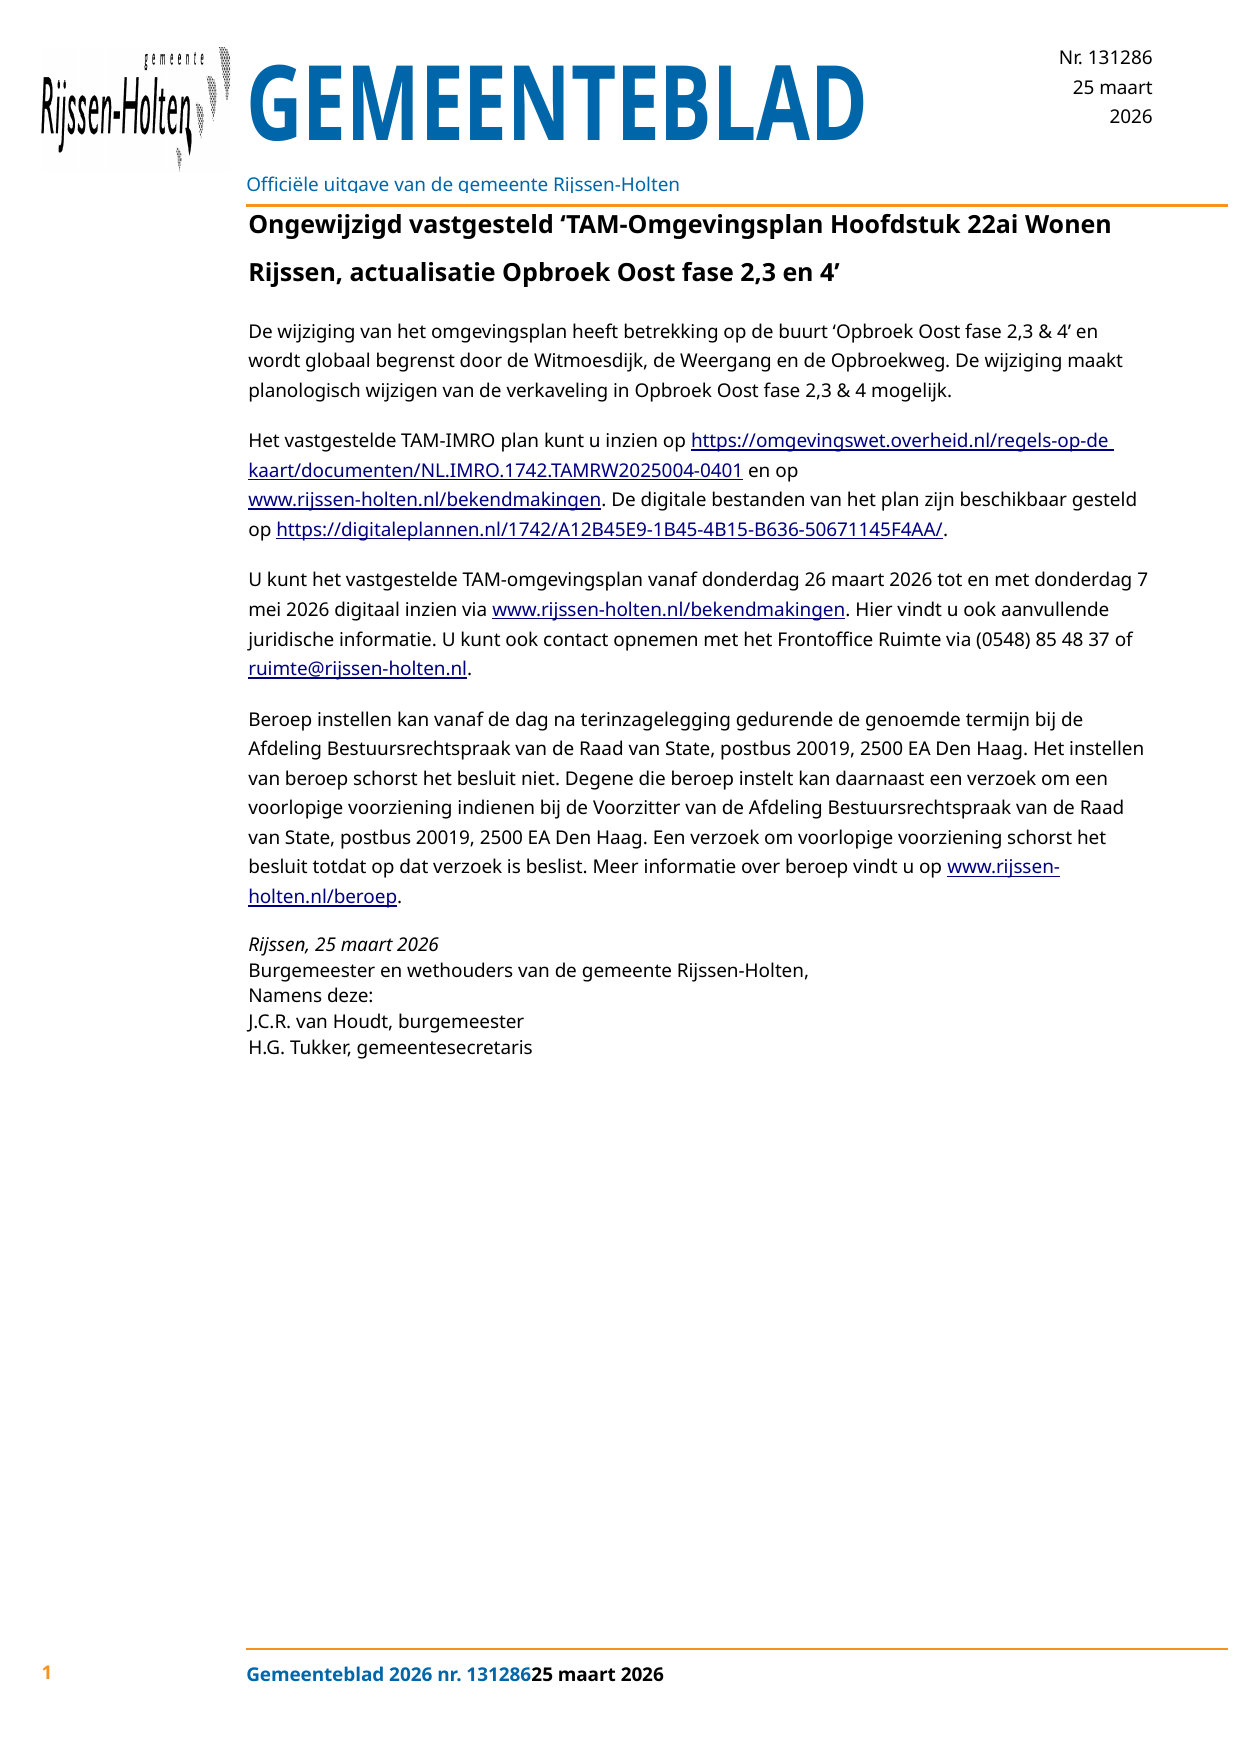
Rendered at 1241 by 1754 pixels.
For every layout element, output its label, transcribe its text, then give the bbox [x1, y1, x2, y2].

text De wijziging van het omgevingsplan heeft betrekking op de buurt ‘Opbroek Oost fase 2,3 & 4’ en wordt globaal begrenst door de Witmoesdijk, de Weergang en de Opbroekweg. De wijziging maakt planologisch wijzigen van de verkaveling in Opbroek Oost fase 2,3 & 4 mogelijk. [248, 318, 1152, 403]
text Burgemeester en wethouders van de gemeente Rijssen-Holten, [248, 957, 1152, 983]
text Het vastgestelde TAM-IMRO plan kunt u inzien op https://omgevingswet.overheid.nl/regels-op-de kaart/documenten/NL.IMRO.1742.TAMRW2025004-0401 en op www.rijssen-holten.nl/bekendmakingen. De digitale bestanden van het plan zijn beschikbaar gesteld op https://digitaleplannen.nl/1742/A12B45E9-1B45-4B15-B636-50671145F4AA/. [248, 427, 1152, 542]
text Ongewijzigd vastgesteld ‘TAM-Omgevingsplan Hoofdstuk 22ai Wonen Rijssen, actualisatie Opbroek Oost fase 2,3 en 4’ [248, 207, 1152, 288]
picture [41, 47, 231, 172]
text U kunt het vastgestelde TAM-omgevingsplan vanaf donderdag 26 maart 2026 tot en met donderdag 7 mei 2026 digitaal inzien via www.rijssen-holten.nl/bekendmakingen. Hier vindt u ook aanvullende juridische informatie. U kunt ook contact opnemen met het Frontoffice Ruimte via (0548) 85 48 37 of ruimte@rijssen-holten.nl. [248, 567, 1152, 681]
text H.G. Tukker, gemeentesecretaris [248, 1034, 1152, 1060]
text Beroep instellen kan vanaf de dag na terinzagelegging gedurende de genoemde termijn bij de Afdeling Bestuursrechtspraak van de Raad van State, postbus 20019, 2500 EA Den Haag. Het instellen van beroep schorst het besluit niet. Degene die beroep instelt kan daarnaast een verzoek om een voorlopige voorziening indienen bij de Voorzitter van de Afdeling Bestuursrechtspraak van de Raad van State, postbus 20019, 2500 EA Den Haag. Een verzoek om voorlopige voorziening schorst het besluit totdat op dat verzoek is beslist. Meer informatie over beroep vindt u op www.rijssen-holten.nl/beroep. [248, 706, 1152, 909]
text J.C.R. van Houdt, burgemeester [248, 1008, 1152, 1034]
text Namens deze: [248, 983, 1152, 1008]
text Rijssen, 25 maart 2026 [248, 931, 1152, 957]
